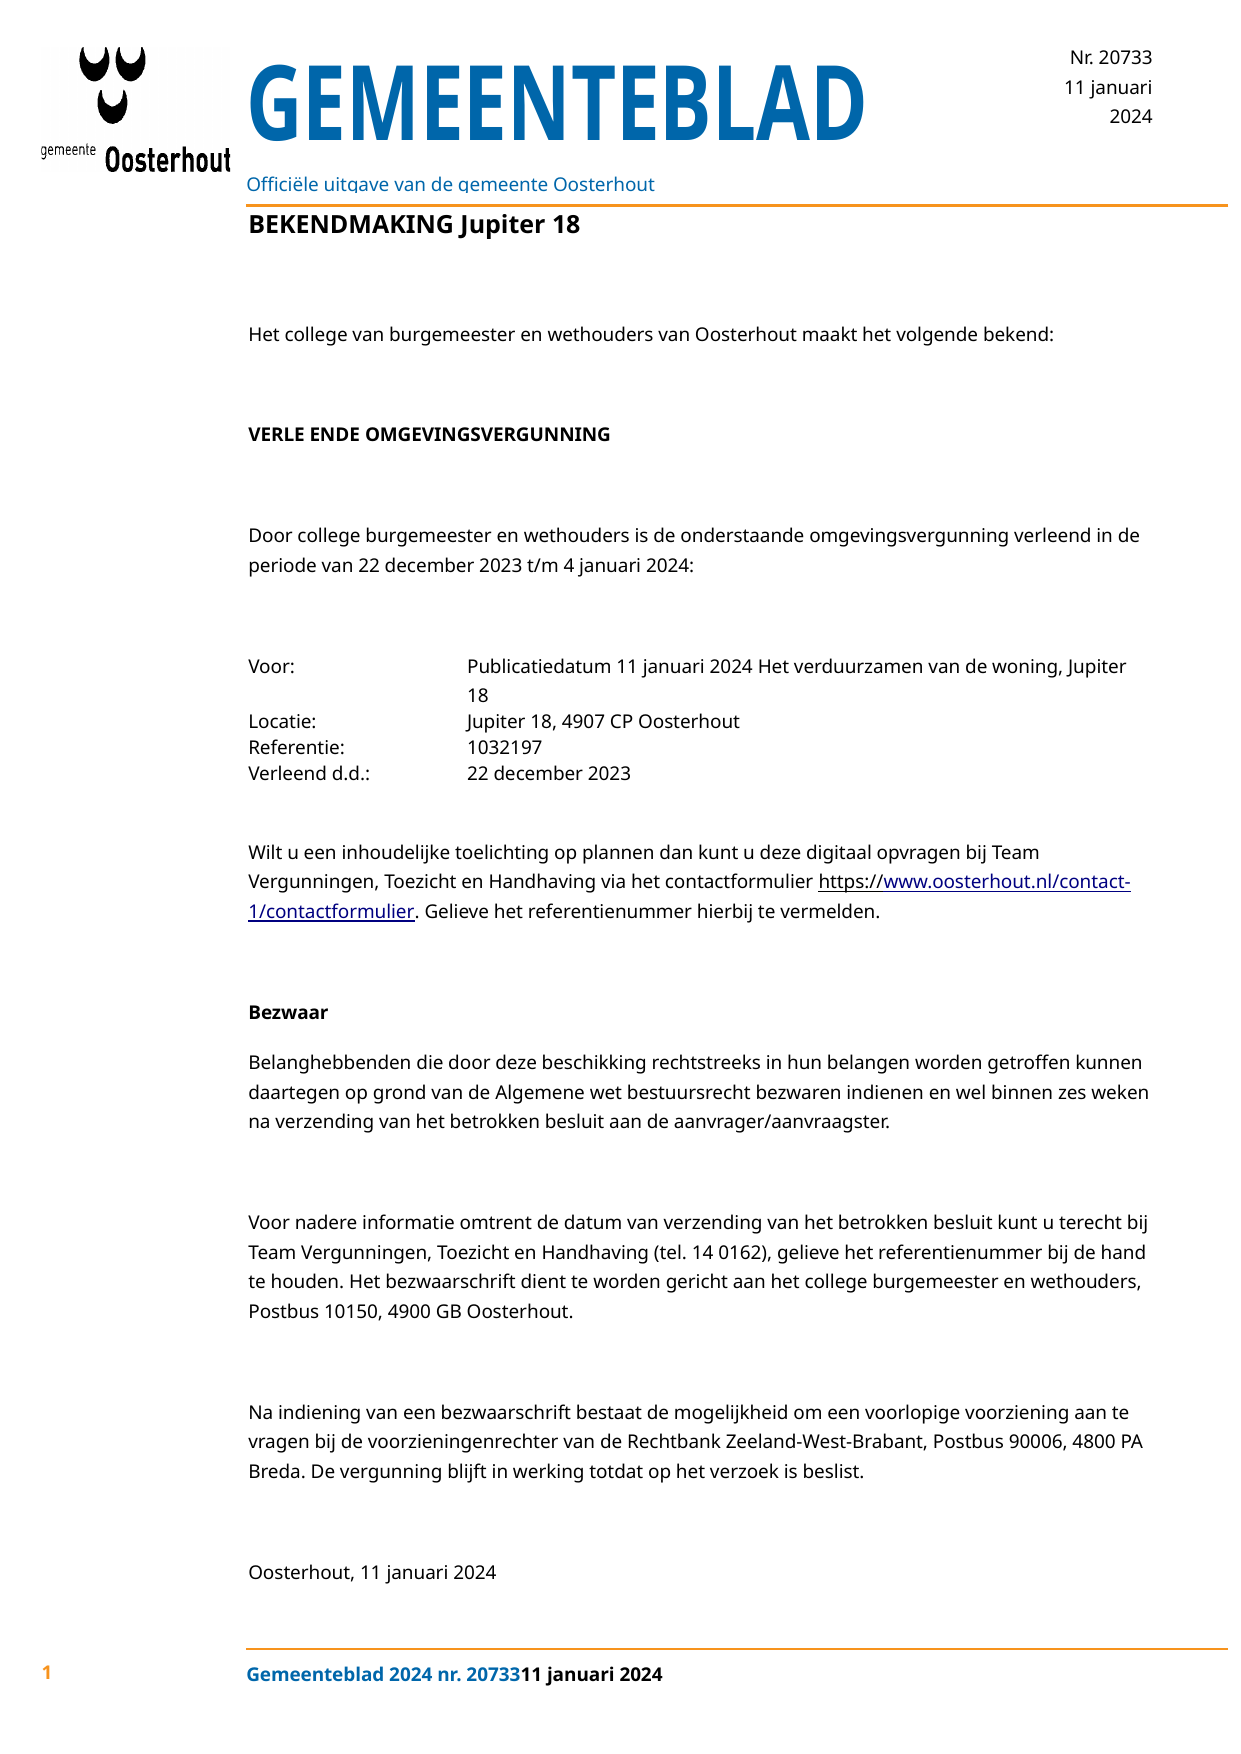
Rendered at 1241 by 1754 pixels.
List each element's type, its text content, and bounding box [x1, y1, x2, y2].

picture [41, 47, 231, 172]
table_cell 1032197 [467, 734, 1152, 760]
table_cell Referentie: [248, 734, 467, 760]
table_cell Locatie: [248, 708, 467, 734]
text Door college burgemeester en wethouders is de onderstaande omgevingsvergunning verleend in de periode van 22 december 2023 t/m 4 januari 2024: [248, 522, 1152, 578]
text Oosterhout, 11 januari 2024 [248, 1559, 1152, 1585]
text Na indiening van een bezwaarschrift bestaat de mogelijkheid om een voorlopige voorziening aan te vragen bij de voorzieningenrechter van de Rechtbank Zeeland-West-Brabant, Postbus 90006, 4800 PA Breda. De vergunning blijft in werking totdat op het verzoek is beslist. [248, 1399, 1152, 1484]
text Wilt u een inhoudelijke toelichting op plannen dan kunt u deze digitaal opvragen bij Team Vergunningen, Toezicht en Handhaving via het contactformulier https://www.oosterhout.nl/contact-1/contactformulier. Gelieve het referentienummer hierbij te vermelden. [248, 839, 1152, 924]
table_header Voor: [248, 653, 467, 708]
text Bezwaar [248, 999, 1152, 1025]
table_cell 22 december 2023 [467, 760, 1152, 785]
table_cell Verleend d.d.: [248, 760, 467, 785]
text VERLE ENDE OMGEVINGSVERGUNNING [248, 422, 1152, 447]
text Het college van burgemeester en wethouders van Oosterhout maakt het volgende bekend: [248, 321, 1152, 346]
table_header Publicatiedatum 11 januari 2024 Het verduurzamen van de woning, Jupiter 18 [467, 653, 1152, 708]
text Voor nadere informatie omtrent de datum van verzending van het betrokken besluit kunt u terecht bij Team Vergunningen, Toezicht en Handhaving (tel. 14 0162), gelieve het referentienummer bij de hand te houden. Het bezwaarschrift dient te worden gericht aan het college burgemeester en wethouders, Postbus 10150, 4900 GB Oosterhout. [248, 1209, 1152, 1324]
table_cell Jupiter 18, 4907 CP Oosterhout [467, 708, 1152, 734]
text Belanghebbenden die door deze beschikking rechtstreeks in hun belangen worden getroffen kunnen daartegen op grond van de Algemene wet bestuursrecht bezwaren indienen en wel binnen zes weken na verzending van het betrokken besluit aan de aanvrager/aanvraagster. [248, 1049, 1152, 1134]
text BEKENDMAKING Jupiter 18 [248, 207, 1152, 241]
